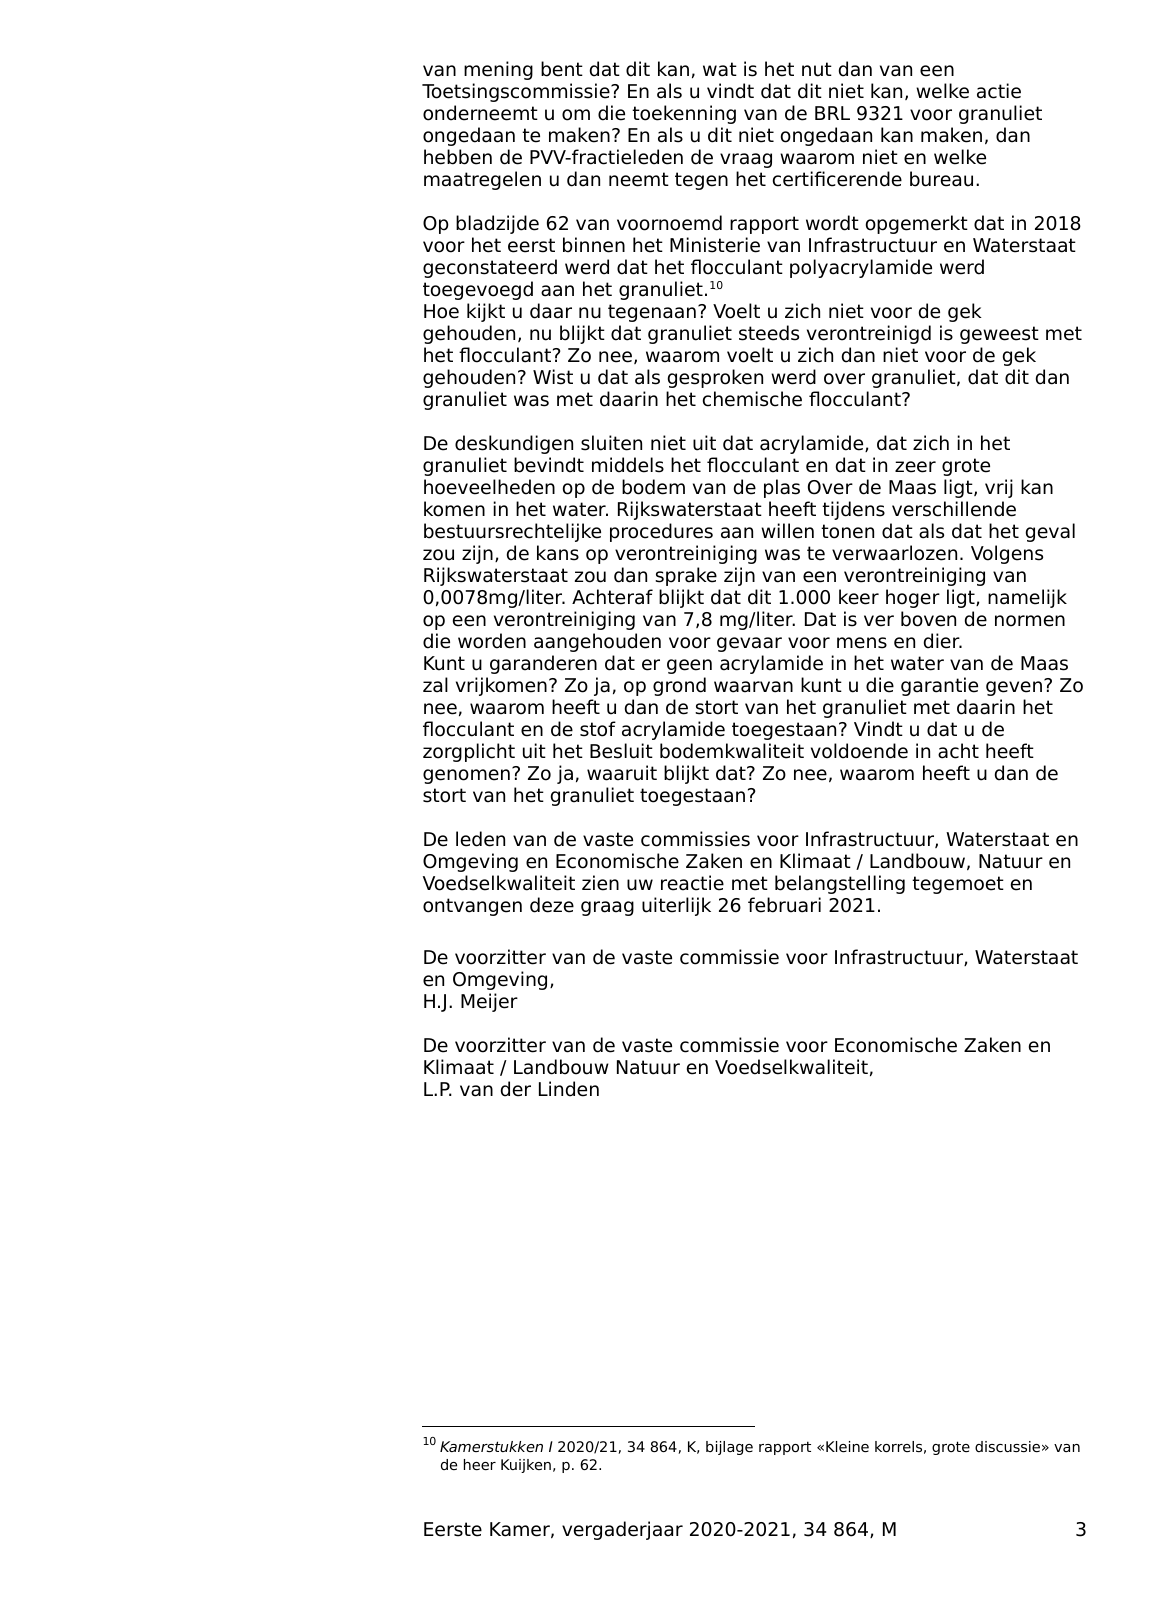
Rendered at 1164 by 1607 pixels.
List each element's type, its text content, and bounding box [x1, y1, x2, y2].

text De voorzitter van de vaste commissie voor Infrastructuur, Waterstaat en Omgeving, H.J. Meijer [422, 947, 1087, 1013]
text van mening bent dat dit kan, wat is het nut dan van een Toetsingscommissie? En als u vindt dat dit niet kan, welke actie onderneemt u om die toekenning van de BRL 9321 voor granuliet ongedaan te maken? En als u dit niet ongedaan kan maken, dan hebben de PVV-fractieleden de vraag waarom niet en welke maatregelen u dan neemt tegen het certificerende bureau. [422, 59, 1087, 191]
text Kunt u garanderen dat er geen acrylamide in het water van de Maas zal vrijkomen? Zo ja, op grond waarvan kunt u die garantie geven? Zo nee, waarom heeft u dan de stort van het granuliet met daarin het flocculant en de stof acrylamide toegestaan? Vindt u dat u de zorgplicht uit het Besluit bodemkwaliteit voldoende in acht heeft genomen? Zo ja, waaruit blijkt dat? Zo nee, waarom heeft u dan de stort van het granuliet toegestaan? [422, 653, 1087, 807]
text Op bladzijde 62 van voornoemd rapport wordt opgemerkt dat in 2018 voor het eerst binnen het Ministerie van Infrastructuur en Waterstaat geconstateerd werd dat het flocculant polyacrylamide werd toegevoegd aan het granuliet. [422, 213, 1087, 301]
text De voorzitter van de vaste commissie voor Economische Zaken en Klimaat / Landbouw Natuur en Voedselkwaliteit, L.P. van der Linden [422, 1035, 1087, 1101]
text De deskundigen sluiten niet uit dat acrylamide, dat zich in het granuliet bevindt middels het flocculant en dat in zeer grote hoeveelheden op de bodem van de plas Over de Maas ligt, vrij kan komen in het water. Rijkswaterstaat heeft tijdens verschillende bestuursrechtelijke procedures aan willen tonen dat als dat het geval zou zijn, de kans op verontreiniging was te verwaarlozen. Volgens Rijkswaterstaat zou dan sprake zijn van een verontreiniging van 0,0078mg/liter. Achteraf blijkt dat dit 1.000 keer hoger ligt, namelijk op een verontreiniging van 7,8 mg/liter. Dat is ver boven de normen die worden aangehouden voor gevaar voor mens en dier. [422, 433, 1087, 653]
text Hoe kijkt u daar nu tegenaan? Voelt u zich niet voor de gek gehouden, nu blijkt dat granuliet steeds verontreinigd is geweest met het flocculant? Zo nee, waarom voelt u zich dan niet voor de gek gehouden? Wist u dat als gesproken werd over granuliet, dat dit dan granuliet was met daarin het chemische flocculant? [422, 301, 1087, 411]
text Kamerstukken I 2020/21, 34 864, K, bijlage rapport «Kleine korrels, grote discussie» van de heer Kuijken, p. 62. [422, 1435, 1087, 1474]
text De leden van de vaste commissies voor Infrastructuur, Waterstaat en Omgeving en Economische Zaken en Klimaat / Landbouw, Natuur en Voedselkwaliteit zien uw reactie met belangstelling tegemoet en ontvangen deze graag uiterlijk 26 februari 2021. [422, 829, 1087, 917]
